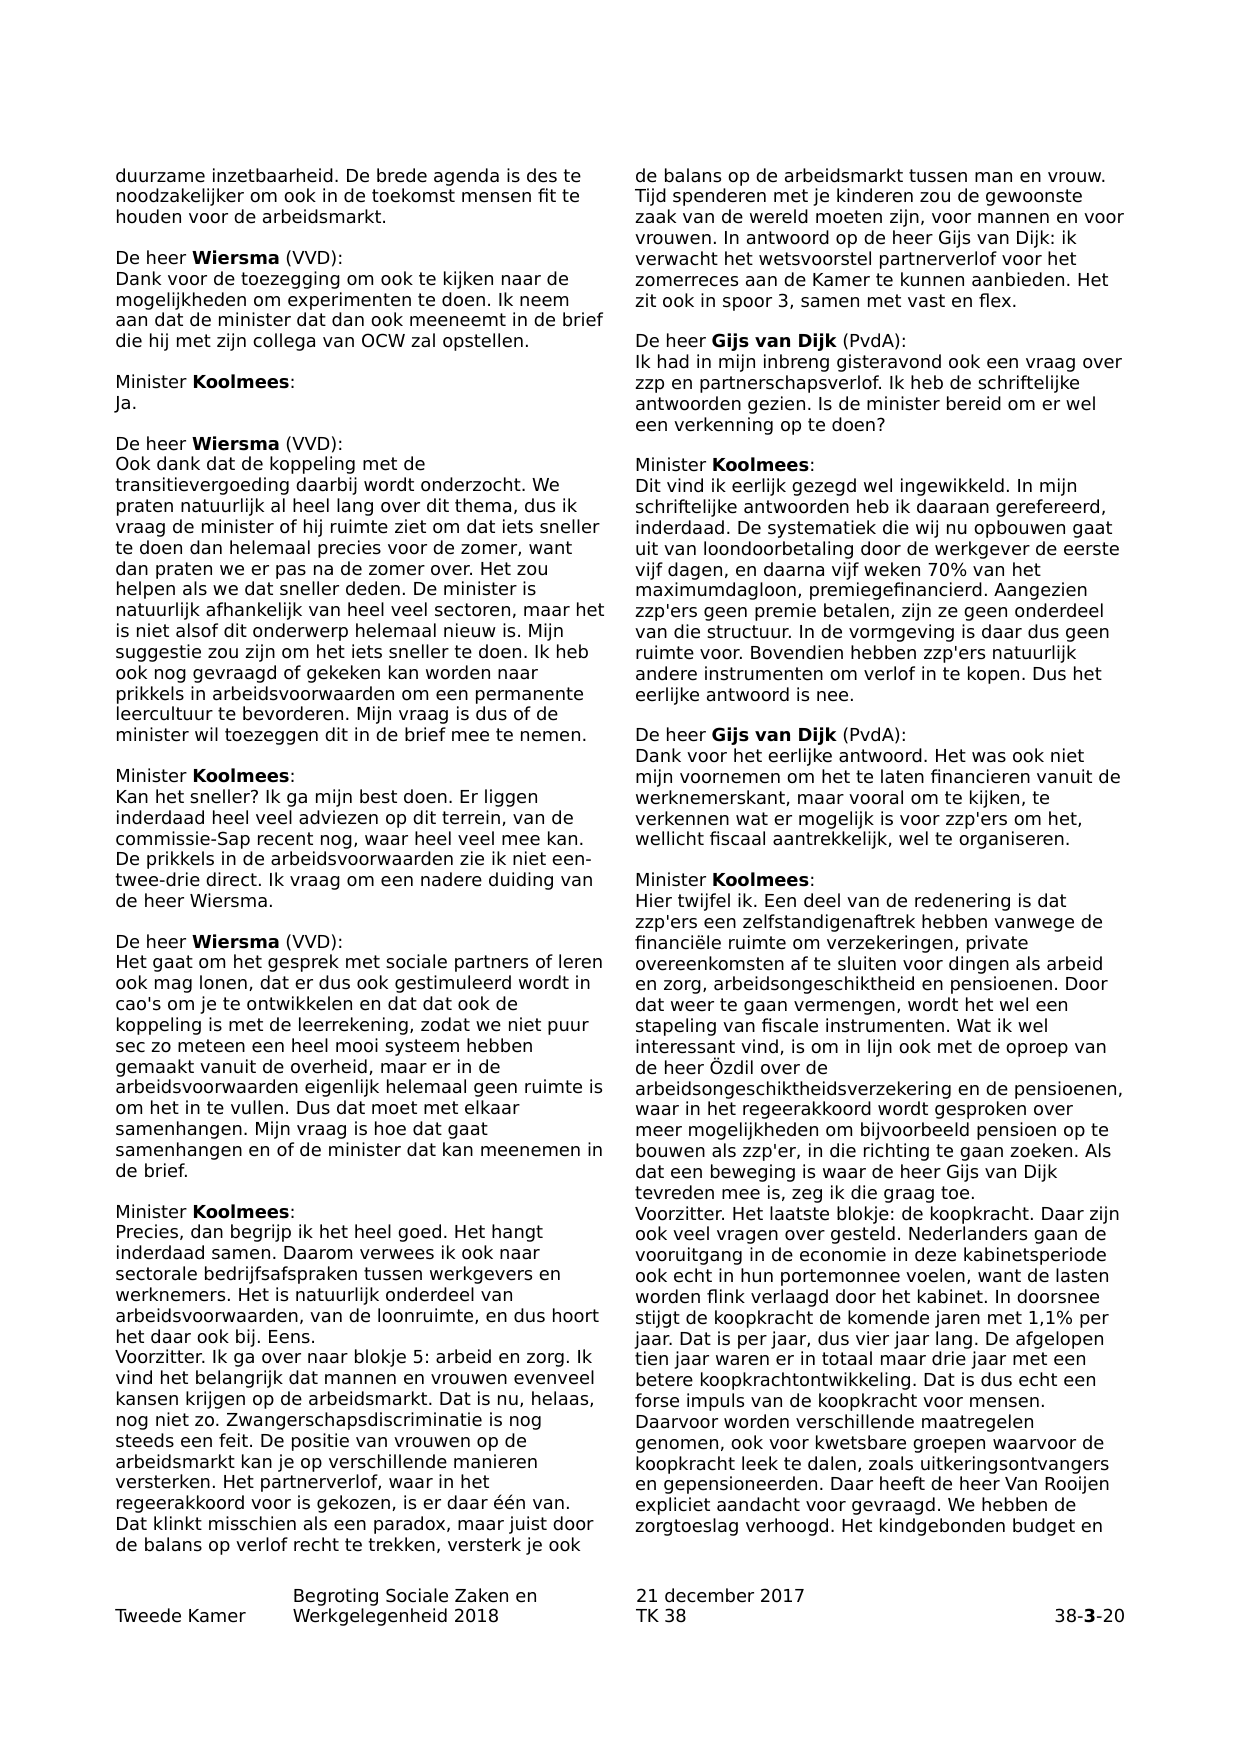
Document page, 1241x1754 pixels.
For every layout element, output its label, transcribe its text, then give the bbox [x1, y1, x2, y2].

text Minister Koolmees: [115, 372, 605, 393]
text Ja. [115, 393, 605, 413]
text Dank voor de toezegging om ook te kijken naar de mogelijkheden om experimenten te doen. Ik neem aan dat de minister dat dan ook meeneemt in de brief die hij met zijn collega van OCW zal opstellen. [115, 268, 605, 352]
text de balans op de arbeidsmarkt tussen man en vrouw. Tijd spenderen met je kinderen zou de gewoonste zaak van de wereld moeten zijn, voor mannen en voor vrouwen. In antwoord op de heer Gijs van Dijk: ik verwacht het wetsvoorstel partnerverlof voor het zomerreces aan de Kamer te kunnen aanbieden. Het zit ook in spoor 3, samen met vast en flex. [635, 165, 1125, 311]
text Minister Koolmees: [635, 455, 1125, 476]
text Minister Koolmees: [115, 1201, 605, 1222]
text Dank voor het eerlijke antwoord. Het was ook niet mijn voornemen om het te laten financieren vanuit de werknemerskant, maar vooral om te kijken, te verkennen wat er mogelijk is voor zzp'ers om het, wellicht fiscaal aantrekkelijk, wel te organiseren. [635, 746, 1125, 850]
text Dit vind ik eerlijk gezegd wel ingewikkeld. In mijn schriftelijke antwoorden heb ik daaraan gerefereerd, inderdaad. De systematiek die wij nu opbouwen gaat uit van loondoorbetaling door de werkgever de eerste vijf dagen, en daarna vijf weken 70% van het maximumdagloon, premiegefinancierd. Aangezien zzp'ers geen premie betalen, zijn ze geen onderdeel van die structuur. In de vormgeving is daar dus geen ruimte voor. Bovendien hebben zzp'ers natuurlijk andere instrumenten om verlof in te kopen. Dus het eerlijke antwoord is nee. [635, 476, 1125, 705]
text De heer Gijs van Dijk (PvdA): [635, 331, 1125, 352]
text Het gaat om het gesprek met sociale partners of leren ook mag lonen, dat er dus ook gestimuleerd wordt in cao's om je te ontwikkelen en dat dat ook de koppeling is met de leerrekening, zodat we niet puur sec zo meteen een heel mooi systeem hebben gemaakt vanuit de overheid, maar er in de arbeidsvoorwaarden eigenlijk helemaal geen ruimte is om het in te vullen. Dus dat moet met elkaar samenhangen. Mijn vraag is hoe dat gaat samenhangen en of de minister dat kan meenemen in de brief. [115, 952, 605, 1181]
text Hier twijfel ik. Een deel van de redenering is dat zzp'ers een zelfstandigenaftrek hebben vanwege de financiële ruimte om verzekeringen, private overeenkomsten af te sluiten voor dingen als arbeid en zorg, arbeidsongeschiktheid en pensioenen. Door dat weer te gaan vermengen, wordt het wel een stapeling van fiscale instrumenten. Wat ik wel interessant vind, is om in lijn ook met de oproep van de heer Özdil over de arbeidsongeschiktheidsverzekering en de pensioenen, waar in het regeerakkoord wordt gesproken over meer mogelijkheden om bijvoorbeeld pensioen op te bouwen als zzp'er, in die richting te gaan zoeken. Als dat een beweging is waar de heer Gijs van Dijk tevreden mee is, zeg ik die graag toe. [635, 891, 1125, 1203]
text Minister Koolmees: [635, 870, 1125, 891]
text Ik had in mijn inbreng gisteravond ook een vraag over zzp en partnerschapsverlof. Ik heb de schriftelijke antwoorden gezien. Is de minister bereid om er wel een verkenning op te doen? [635, 352, 1125, 435]
text De heer Wiersma (VVD): [115, 433, 605, 454]
text Voorzitter. Het laatste blokje: de koopkracht. Daar zijn ook veel vragen over gesteld. Nederlanders gaan de vooruitgang in de economie in deze kabinetsperiode ook echt in hun portemonnee voelen, want de lasten worden flink verlaagd door het kabinet. In doorsnee stijgt de koopkracht de komende jaren met 1,1% per jaar. Dat is per jaar, dus vier jaar lang. De afgelopen tien jaar waren er in totaal maar drie jaar met een betere koopkrachtontwikkeling. Dat is dus echt een forse impuls van de koopkracht voor mensen. Daarvoor worden verschillende maatregelen genomen, ook voor kwetsbare groepen waarvoor de koopkracht leek te dalen, zoals uitkeringsontvangers en gepensioneerden. Daar heeft de heer Van Rooijen expliciet aandacht voor gevraagd. We hebben de zorgtoeslag verhoogd. Het kindgebonden budget en [635, 1203, 1125, 1537]
text Precies, dan begrijp ik het heel goed. Het hangt inderdaad samen. Daarom verwees ik ook naar sectorale bedrijfsafspraken tussen werkgevers en werknemers. Het is natuurlijk onderdeel van arbeidsvoorwaarden, van de loonruimte, en dus hoort het daar ook bij. Eens. [115, 1222, 605, 1347]
text Voorzitter. Ik ga over naar blokje 5: arbeid en zorg. Ik vind het belangrijk dat mannen en vrouwen evenveel kansen krijgen op de arbeidsmarkt. Dat is nu, helaas, nog niet zo. Zwangerschapsdiscriminatie is nog steeds een feit. De positie van vrouwen op de arbeidsmarkt kan je op verschillende manieren versterken. Het partnerverlof, waar in het regeerakkoord voor is gekozen, is er daar één van. Dat klinkt misschien als een paradox, maar juist door de balans op verlof recht te trekken, versterk je ook [115, 1347, 605, 1556]
text Minister Koolmees: [115, 766, 605, 787]
text duurzame inzetbaarheid. De brede agenda is des te noodzakelijker om ook in de toekomst mensen fit te houden voor de arbeidsmarkt. [115, 165, 605, 228]
text De heer Gijs van Dijk (PvdA): [635, 725, 1125, 746]
text De heer Wiersma (VVD): [115, 932, 605, 952]
text Ook dank dat de koppeling met de transitievergoeding daarbij wordt onderzocht. We praten natuurlijk al heel lang over dit thema, dus ik vraag de minister of hij ruimte ziet om dat iets sneller te doen dan helemaal precies voor de zomer, want dan praten we er pas na de zomer over. Het zou helpen als we dat sneller deden. De minister is natuurlijk afhankelijk van heel veel sectoren, maar het is niet alsof dit onderwerp helemaal nieuw is. Mijn suggestie zou zijn om het iets sneller te doen. Ik heb ook nog gevraagd of gekeken kan worden naar prikkels in arbeidsvoorwaarden om een permanente leercultuur te bevorderen. Mijn vraag is dus of de minister wil toezeggen dit in de brief mee te nemen. [115, 454, 605, 746]
text Kan het sneller? Ik ga mijn best doen. Er liggen inderdaad heel veel adviezen op dit terrein, van de commissie-Sap recent nog, waar heel veel mee kan. De prikkels in de arbeidsvoorwaarden zie ik niet een-twee-drie direct. Ik vraag om een nadere duiding van de heer Wiersma. [115, 787, 605, 912]
text De heer Wiersma (VVD): [115, 248, 605, 268]
